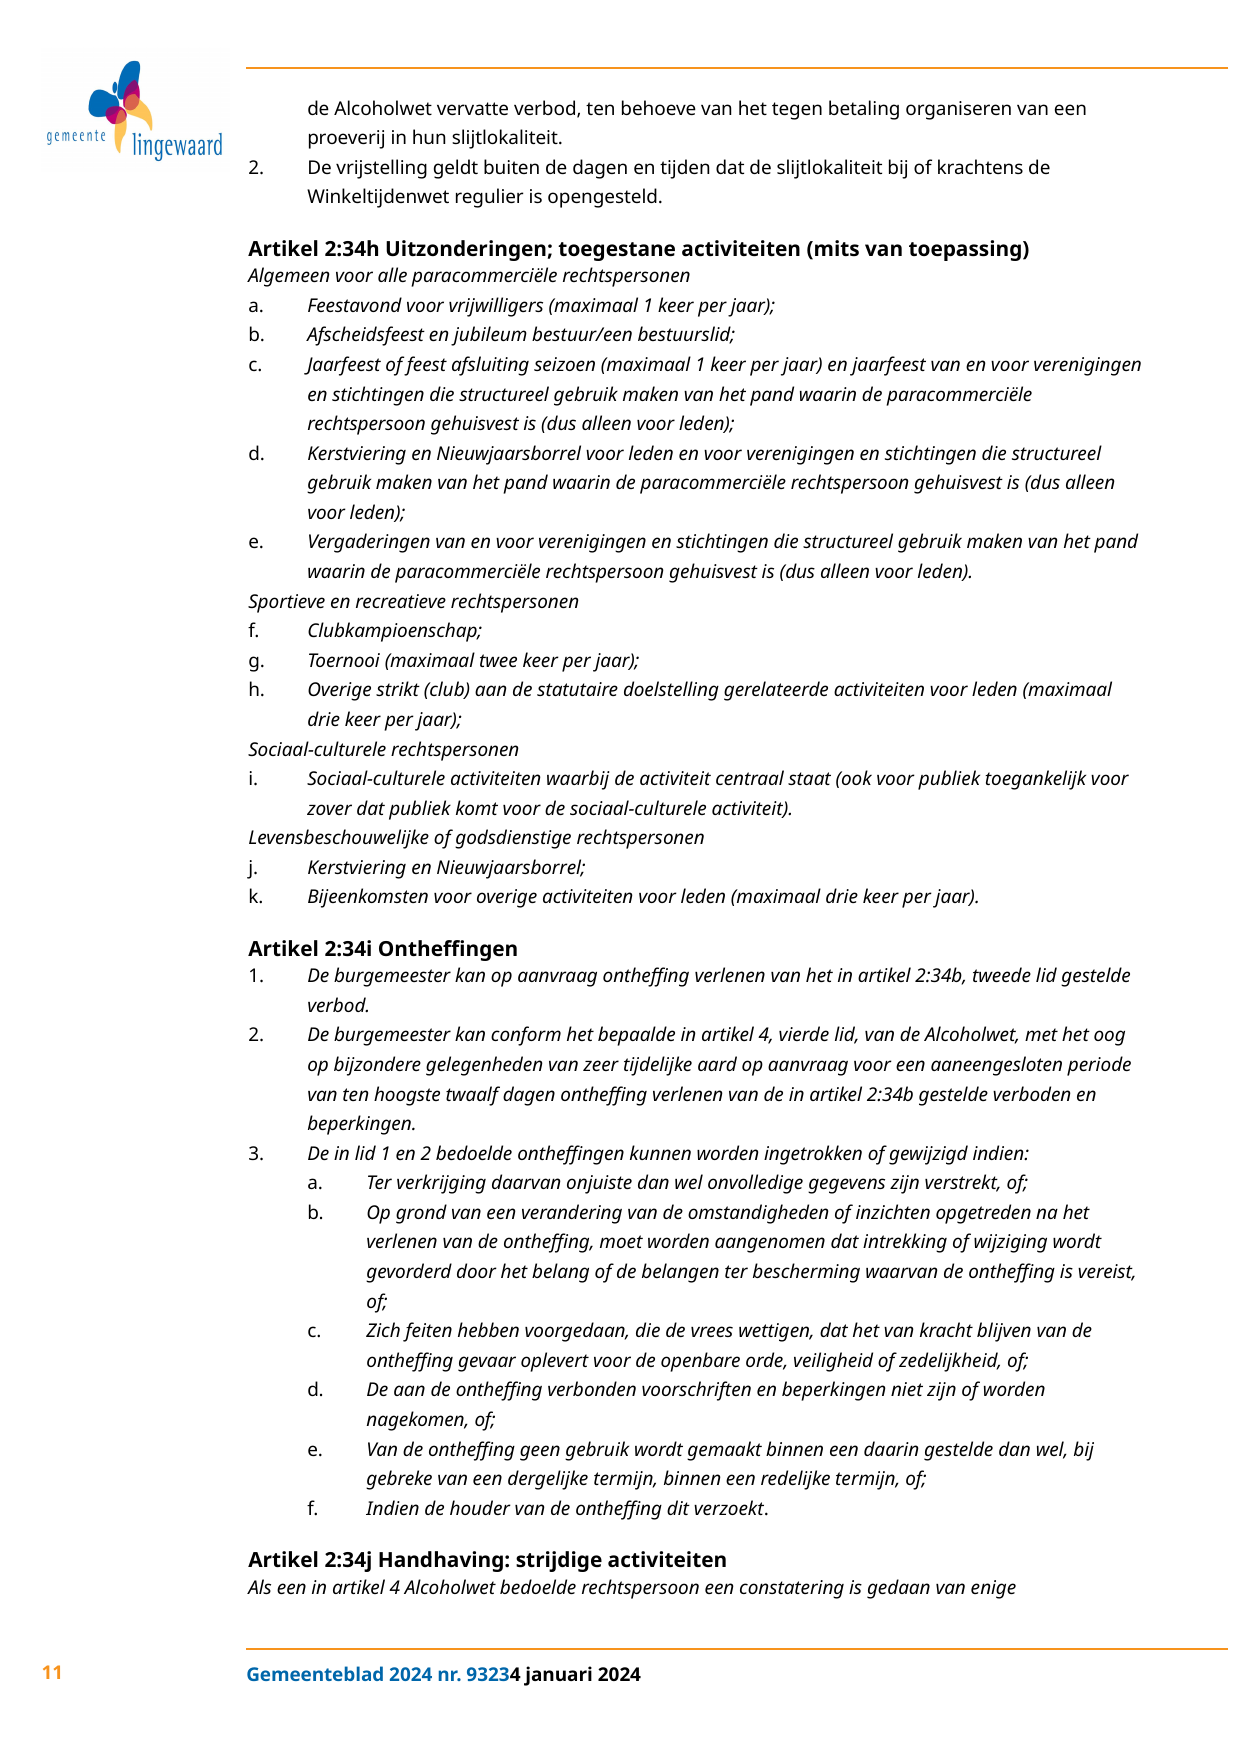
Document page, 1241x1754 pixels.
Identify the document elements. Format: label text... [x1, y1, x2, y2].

text Sociaal-culturele rechtspersonen [248, 736, 1152, 761]
list Indien de houder van de ontheffing dit verzoekt. [307, 1495, 1152, 1521]
text Algemeen voor alle paracommerciële rechtspersonen [248, 262, 1152, 288]
text Als een in artikel 4 Alcoholwet bedoelde rechtspersoon een constatering is gedaan van enige [248, 1574, 1152, 1599]
list Op grond van een verandering van de omstandigheden of inzichten opgetreden na het verlenen van de ontheffing, moet worden aangenomen dat intrekking of wijziging wordt gevorderd door het belang of de belangen ter bescherming waarvan de ontheffing is vereist, of; [307, 1199, 1152, 1314]
list Van de ontheffing geen gebruik wordt gemaakt binnen een daarin gestelde dan wel, bij gebreke van een dergelijke termijn, binnen een redelijke termijn, of; [307, 1436, 1152, 1491]
list de Alcoholwet vervatte verbod, ten behoeve van het tegen betaling organiseren van een proeverij in hun slijtlokaliteit. [248, 95, 1152, 150]
picture [41, 47, 231, 172]
list Sociaal-culturele activiteiten waarbij de activiteit centraal staat (ook voor publiek toegankelijk voor zover dat publiek komt voor de sociaal-culturele activiteit). [248, 765, 1152, 821]
list Bijeenkomsten voor overige activiteiten voor leden (maximaal drie keer per jaar). [248, 884, 1152, 909]
list Ter verkrijging daarvan onjuiste dan wel onvolledige gegevens zijn verstrekt, of; [307, 1169, 1152, 1195]
list De vrijstelling geldt buiten de dagen en tijden dat de slijtlokaliteit bij of krachtens de Winkeltijdenwet regulier is opengesteld. [248, 154, 1152, 209]
list Overige strikt (club) aan de statutaire doelstelling gerelateerde activiteiten voor leden (maximaal drie keer per jaar); [248, 677, 1152, 732]
text Artikel 2:34h Uitzonderingen; toegestane activiteiten (mits van toepassing) [248, 234, 1152, 262]
list Vergaderingen van en voor verenigingen en stichtingen die structureel gebruik maken van het pand waarin de paracommerciële rechtspersoon gehuisvest is (dus alleen voor leden). [248, 529, 1152, 584]
text Artikel 2:34i Ontheffingen [248, 934, 1152, 962]
list Feestavond voor vrijwilligers (maximaal 1 keer per jaar); [248, 292, 1152, 318]
list De burgemeester kan op aanvraag ontheffing verlenen van het in artikel 2:34b, tweede lid gestelde verbod. [248, 962, 1152, 1018]
list Kerstviering en Nieuwjaarsborrel; [248, 854, 1152, 880]
list De aan de ontheffing verbonden voorschriften en beperkingen niet zijn of worden nagekomen, of; [307, 1377, 1152, 1432]
list Toernooi (maximaal twee keer per jaar); [248, 647, 1152, 673]
list Clubkampioenschap; [248, 617, 1152, 643]
text Sportieve en recreatieve rechtspersonen [248, 588, 1152, 613]
list Jaarfeest of feest afsluiting seizoen (maximaal 1 keer per jaar) en jaarfeest van en voor verenigingen en stichtingen die structureel gebruik maken van het pand waarin de paracommerciële rechtspersoon gehuisvest is (dus alleen voor leden); [248, 351, 1152, 436]
list Afscheidsfeest en jubileum bestuur/een bestuurslid; [248, 322, 1152, 347]
text Levensbeschouwelijke of godsdienstige rechtspersonen [248, 824, 1152, 850]
text Artikel 2:34j Handhaving: strijdige activiteiten [248, 1545, 1152, 1574]
list Zich feiten hebben voorgedaan, die de vrees wettigen, dat het van kracht blijven van de ontheffing gevaar oplevert voor de openbare orde, veiligheid of zedelijkheid, of; [307, 1317, 1152, 1373]
list De in lid 1 en 2 bedoelde ontheffingen kunnen worden ingetrokken of gewijzigd indien: [248, 1140, 1152, 1166]
list De burgemeester kan conform het bepaalde in artikel 4, vierde lid, van de Alcoholwet, met het oog op bijzondere gelegenheden van zeer tijdelijke aard op aanvraag voor een aaneengesloten periode van ten hoogste twaalf dagen ontheffing verlenen van de in artikel 2:34b gestelde verboden en beperkingen. [248, 1022, 1152, 1136]
list Kerstviering en Nieuwjaarsborrel voor leden en voor verenigingen en stichtingen die structureel gebruik maken van het pand waarin de paracommerciële rechtspersoon gehuisvest is (dus alleen voor leden); [248, 440, 1152, 525]
